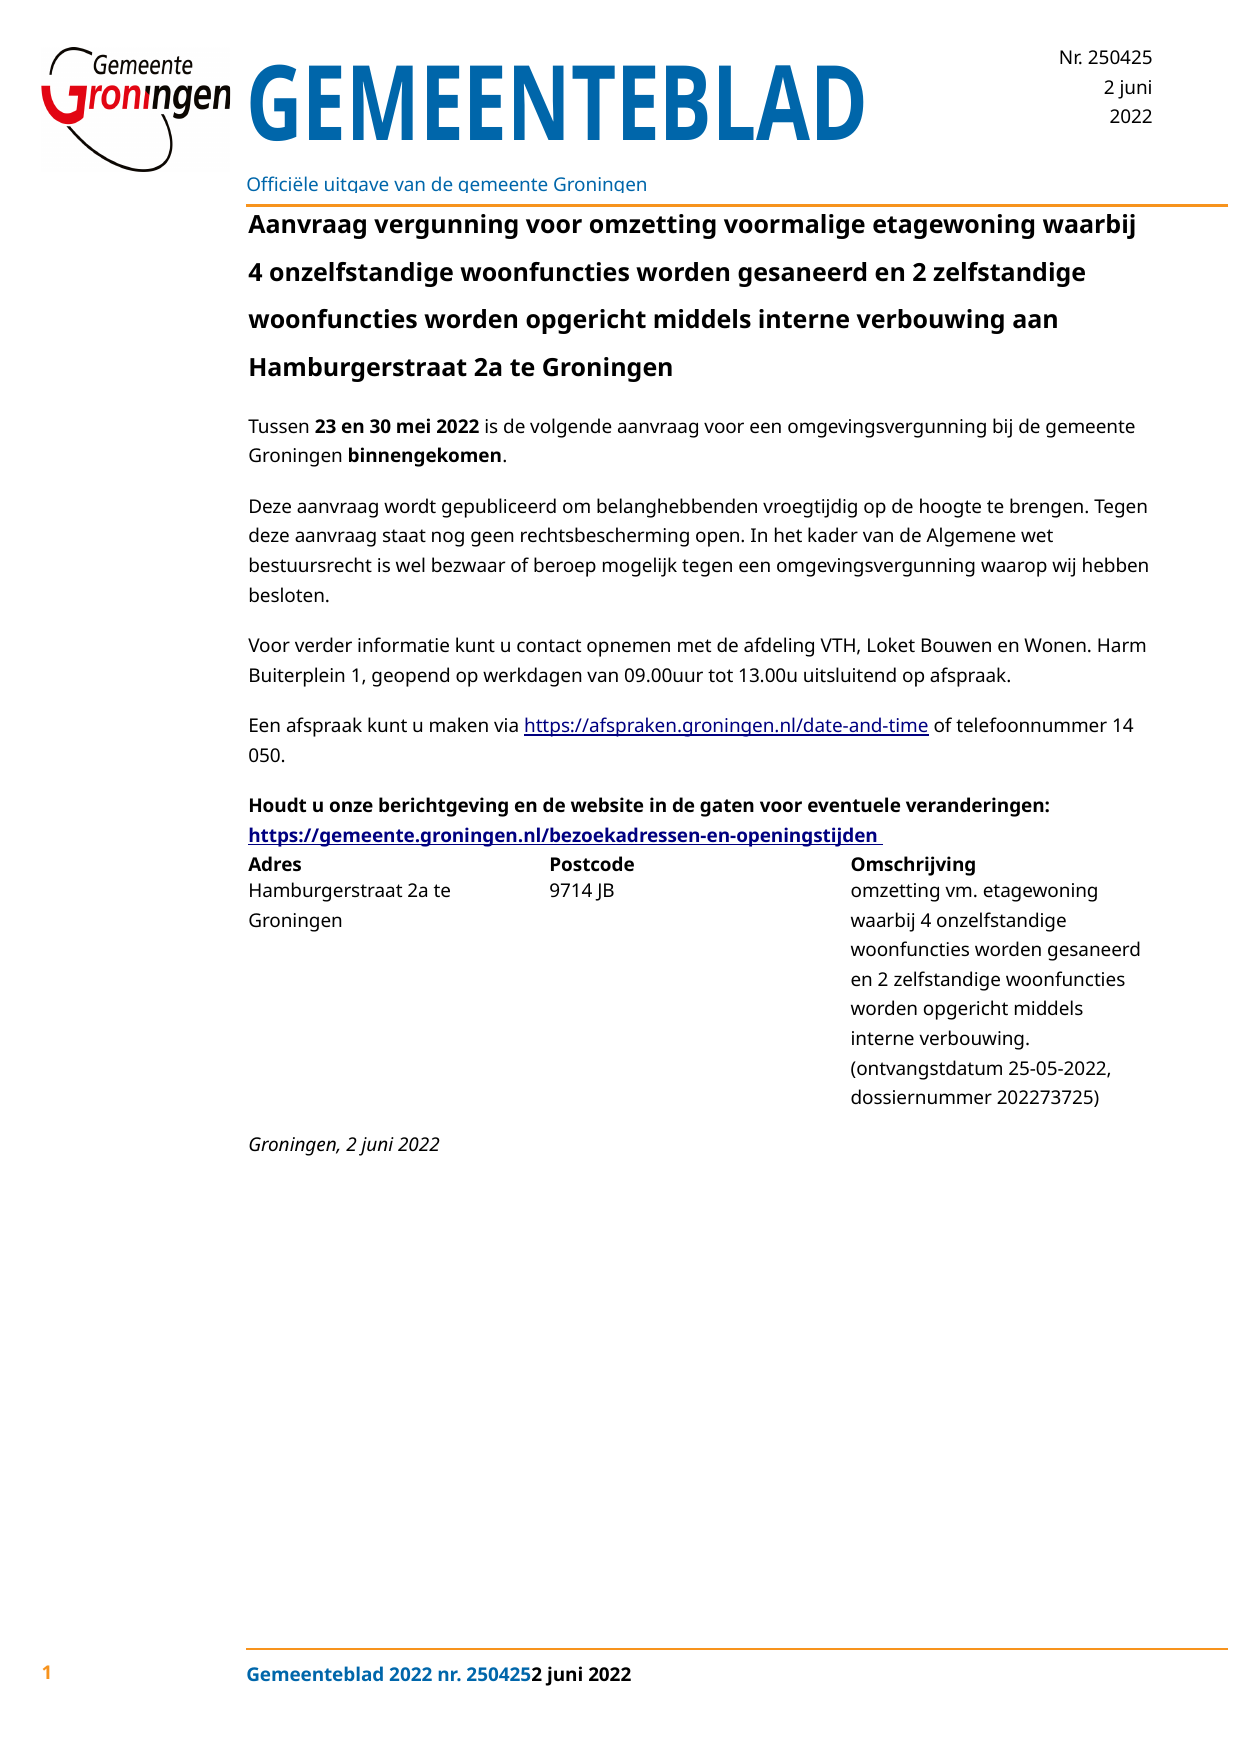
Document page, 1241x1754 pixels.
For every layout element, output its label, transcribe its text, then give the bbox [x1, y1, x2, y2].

table_cell omzetting vm. etagewoning waarbij 4 onzelfstandige woonfuncties worden gesaneerd en 2 zelfstandige woonfuncties worden opgericht middels interne verbouwing. (ontvangstdatum 25-05-2022, dossiernummer 202273725) [850, 877, 1152, 1110]
text Voor verder informatie kunt u contact opnemen met de afdeling VTH, Loket Bouwen en Wonen. Harm Buiterplein 1, geopend op werkdagen van 09.00uur tot 13.00u uitsluitend op afspraak. [248, 632, 1152, 688]
table_header Adres [248, 852, 549, 877]
table_cell Hamburgerstraat 2a te Groningen [248, 877, 549, 1110]
text Houdt u onze berichtgeving en de website in de gaten voor eventuele veranderingen: https://gemeente.groningen.nl/bezoekadressen-en-openingstijden [248, 792, 1152, 848]
text Een afspraak kunt u maken via https://afspraken.groningen.nl/date-and-time of telefoonnummer 14 050. [248, 712, 1152, 768]
text Tussen 23 en 30 mei 2022 is de volgende aanvraag voor een omgevingsvergunning bij de gemeente Groningen binnengekomen. [248, 413, 1152, 468]
table_header Omschrijving [850, 852, 1152, 877]
text Aanvraag vergunning voor omzetting voormalige etagewoning waarbij 4 onzelfstandige woonfuncties worden gesaneerd en 2 zelfstandige woonfuncties worden opgericht middels interne verbouwing aan Hamburgerstraat 2a te Groningen [248, 207, 1152, 384]
picture [41, 47, 231, 172]
table_cell 9714 JB [549, 877, 850, 1110]
text Deze aanvraag wordt gepubliceerd om belanghebbenden vroegtijdig op de hoogte te brengen. Tegen deze aanvraag staat nog geen rechtsbescherming open. In het kader van de Algemene wet bestuursrecht is wel bezwaar of beroep mogelijk tegen een omgevingsvergunning waarop wij hebben besloten. [248, 493, 1152, 608]
table_header Postcode [549, 852, 850, 877]
text Groningen, 2 juni 2022 [248, 1132, 1152, 1157]
